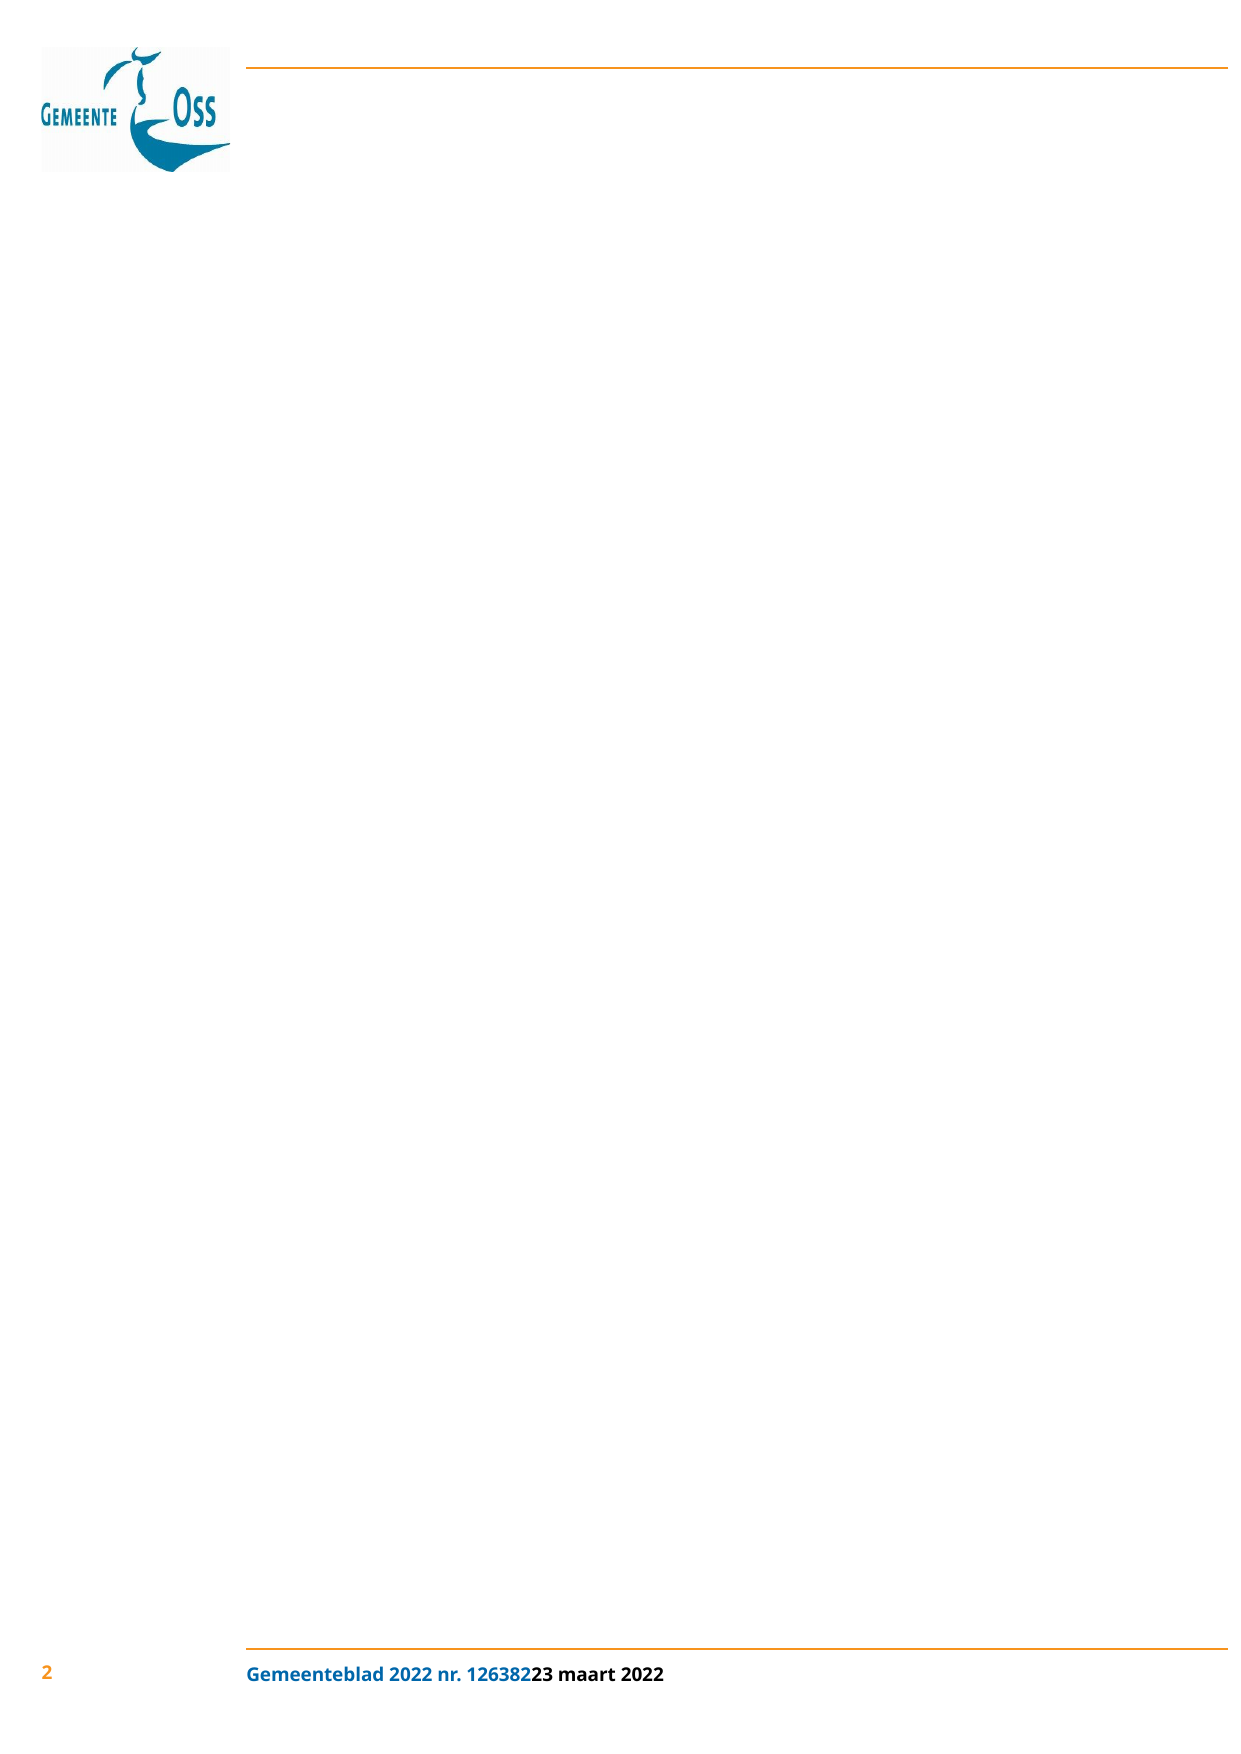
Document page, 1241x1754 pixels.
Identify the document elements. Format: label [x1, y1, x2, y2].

picture [41, 47, 231, 172]
